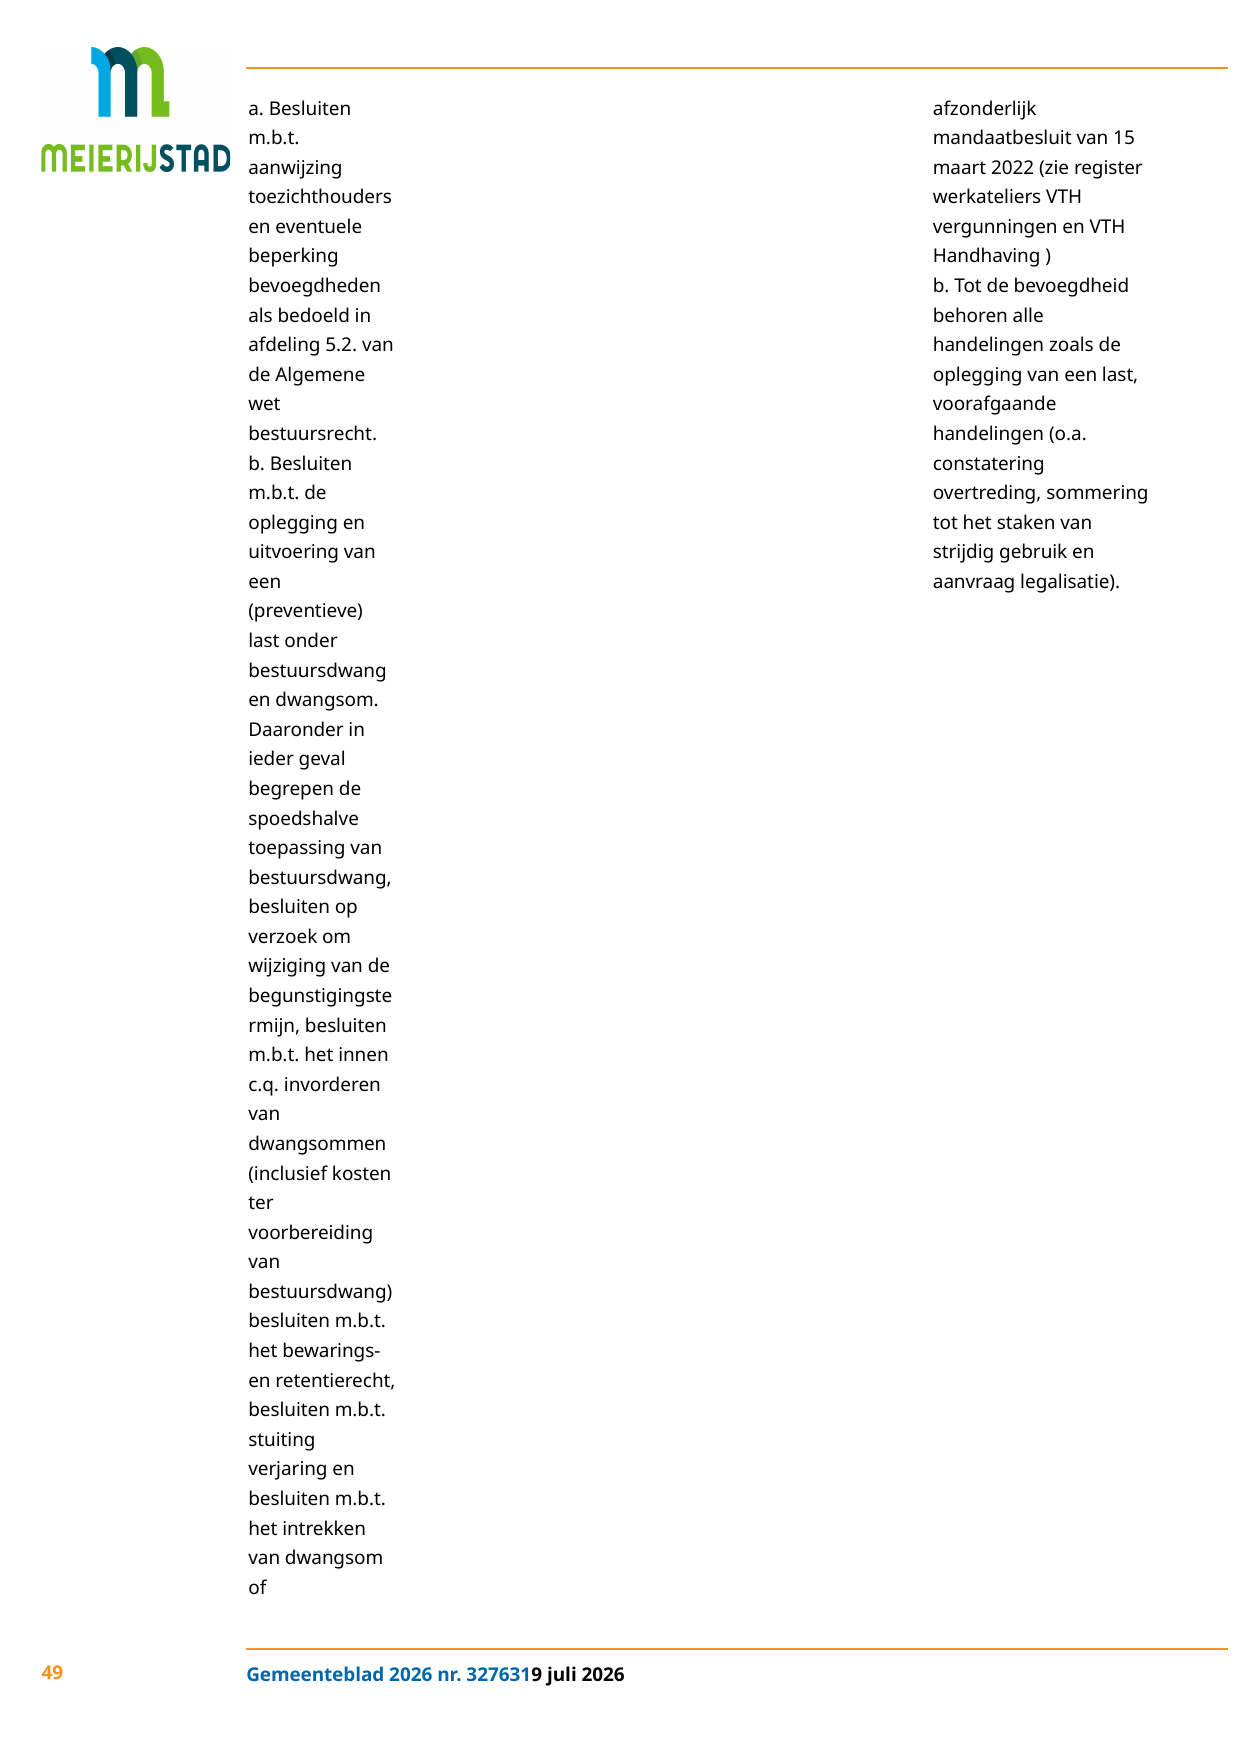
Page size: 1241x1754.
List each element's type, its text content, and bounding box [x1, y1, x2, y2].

table_cell a. Besluiten m.b.t. aanwijzing toezichthouders en eventuele beperking bevoegdheden als bedoeld in afdeling 5.2. van de Algemene wet bestuursrecht. b. Besluiten m.b.t. de oplegging en uitvoering van een (preventieve) last onder bestuursdwang en dwangsom. Daaronder in ieder geval begrepen de spoedshalve toepassing van bestuursdwang, besluiten op verzoek om wijziging van de begunstigingstermijn, besluiten m.b.t. het innen c.q. invorderen van dwangsommen (inclusief kosten ter voorbereiding van bestuursdwang) besluiten m.b.t. het bewarings- en retentierecht, besluiten m.b.t. stuiting verjaring en besluiten m.b.t. het intrekken van dwangsom of [248, 95, 397, 1600]
table_cell [719, 95, 933, 1600]
picture [41, 47, 231, 172]
table_cell [504, 95, 718, 1600]
table_cell afzonderlijk mandaatbesluit van 15 maart 2022 (zie register werkateliers VTH vergunningen en VTH Handhaving ) b. Tot de bevoegdheid behoren alle handelingen zoals de oplegging van een last, voorafgaande handelingen (o.a. constatering overtreding, sommering tot het staken van strijdig gebruik en aanvraag legalisatie). [933, 95, 1152, 1600]
table_cell [397, 95, 504, 1600]
